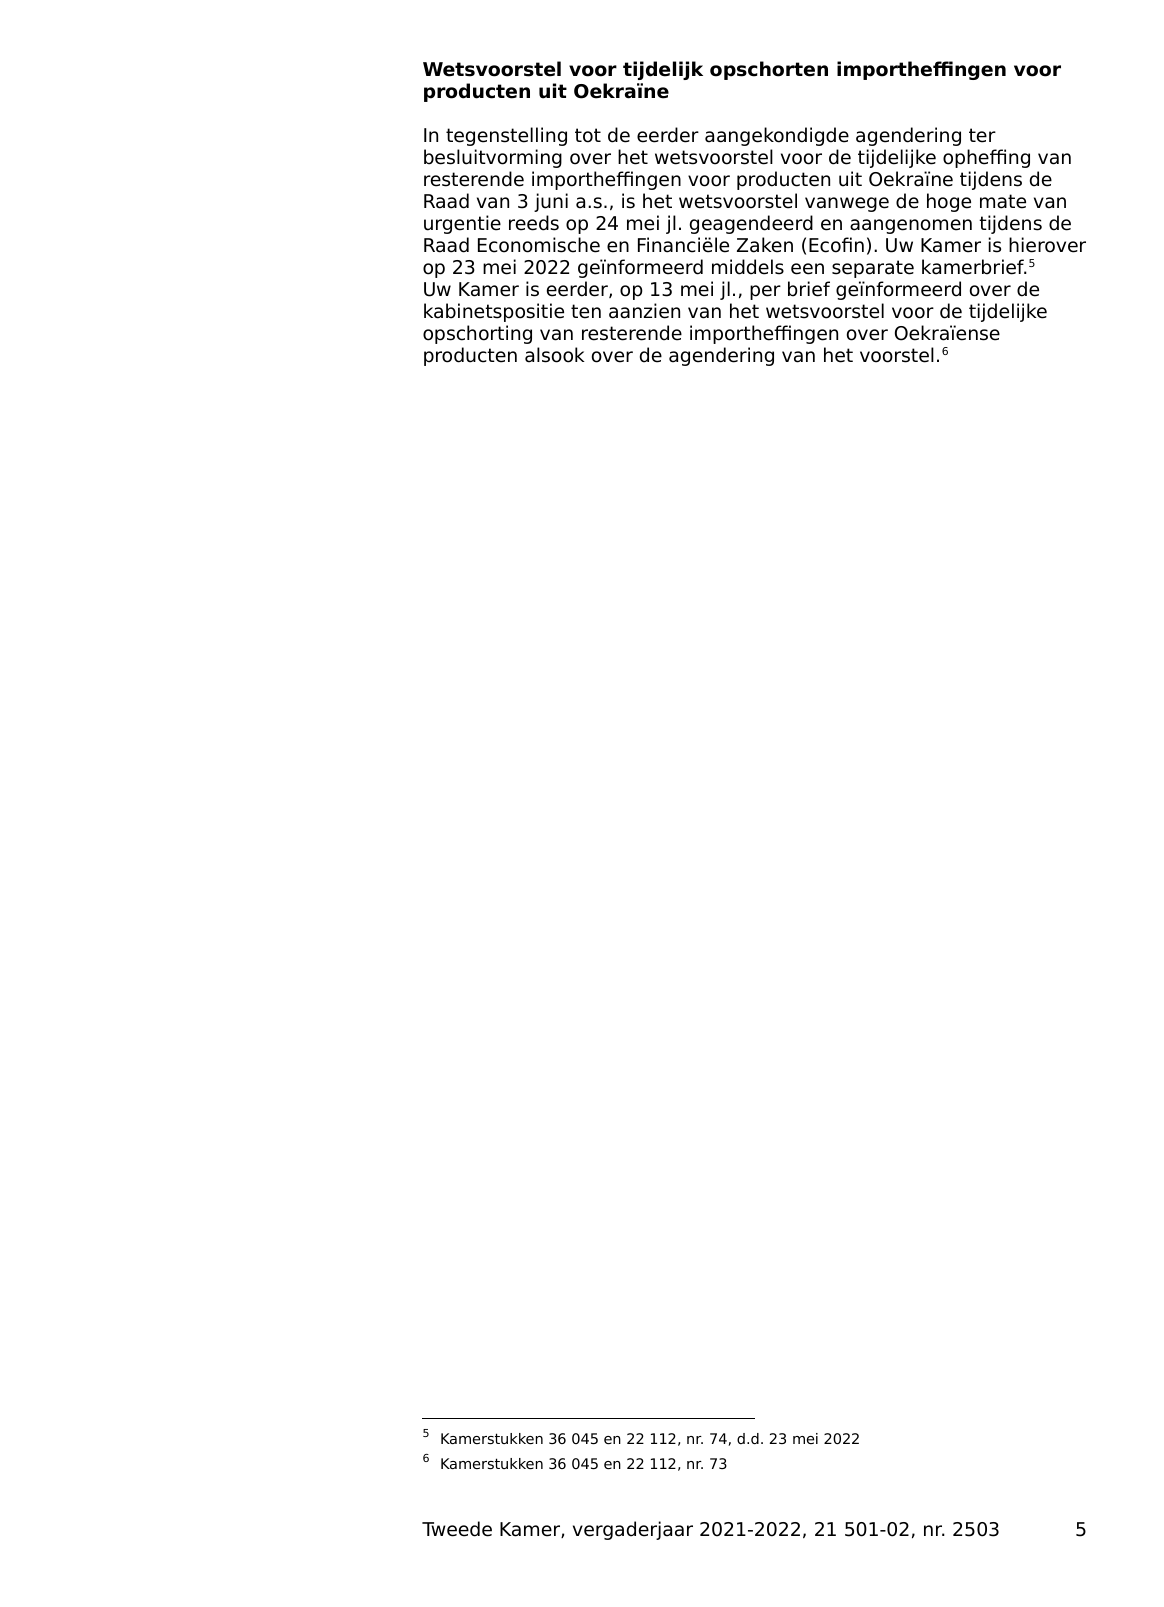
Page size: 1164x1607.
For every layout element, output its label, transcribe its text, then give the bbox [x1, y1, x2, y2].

subtitle Wetsvoorstel voor tijdelijk opschorten importheffingen voor producten uit Oekraïne [422, 59, 1087, 103]
text Kamerstukken 36 045 en 22 112, nr. 73 [422, 1452, 1087, 1474]
text Uw Kamer is eerder, op 13 mei jl., per brief geïnformeerd over de kabinetspositie ten aanzien van het wetsvoorstel voor de tijdelijke opschorting van resterende importheffingen over Oekraïense producten alsook over de agendering van het voorstel. [422, 279, 1087, 367]
text Kamerstukken 36 045 en 22 112, nr. 74, d.d. 23 mei 2022 [422, 1427, 1087, 1449]
text In tegenstelling tot de eerder aangekondigde agendering ter besluitvorming over het wetsvoorstel voor de tijdelijke opheffing van resterende importheffingen voor producten uit Oekraïne tijdens de Raad van 3 juni a.s., is het wetsvoorstel vanwege de hoge mate van urgentie reeds op 24 mei jl. geagendeerd en aangenomen tijdens de Raad Economische en Financiële Zaken (Ecofin). Uw Kamer is hierover op 23 mei 2022 geïnformeerd middels een separate kamerbrief. [422, 125, 1087, 279]
